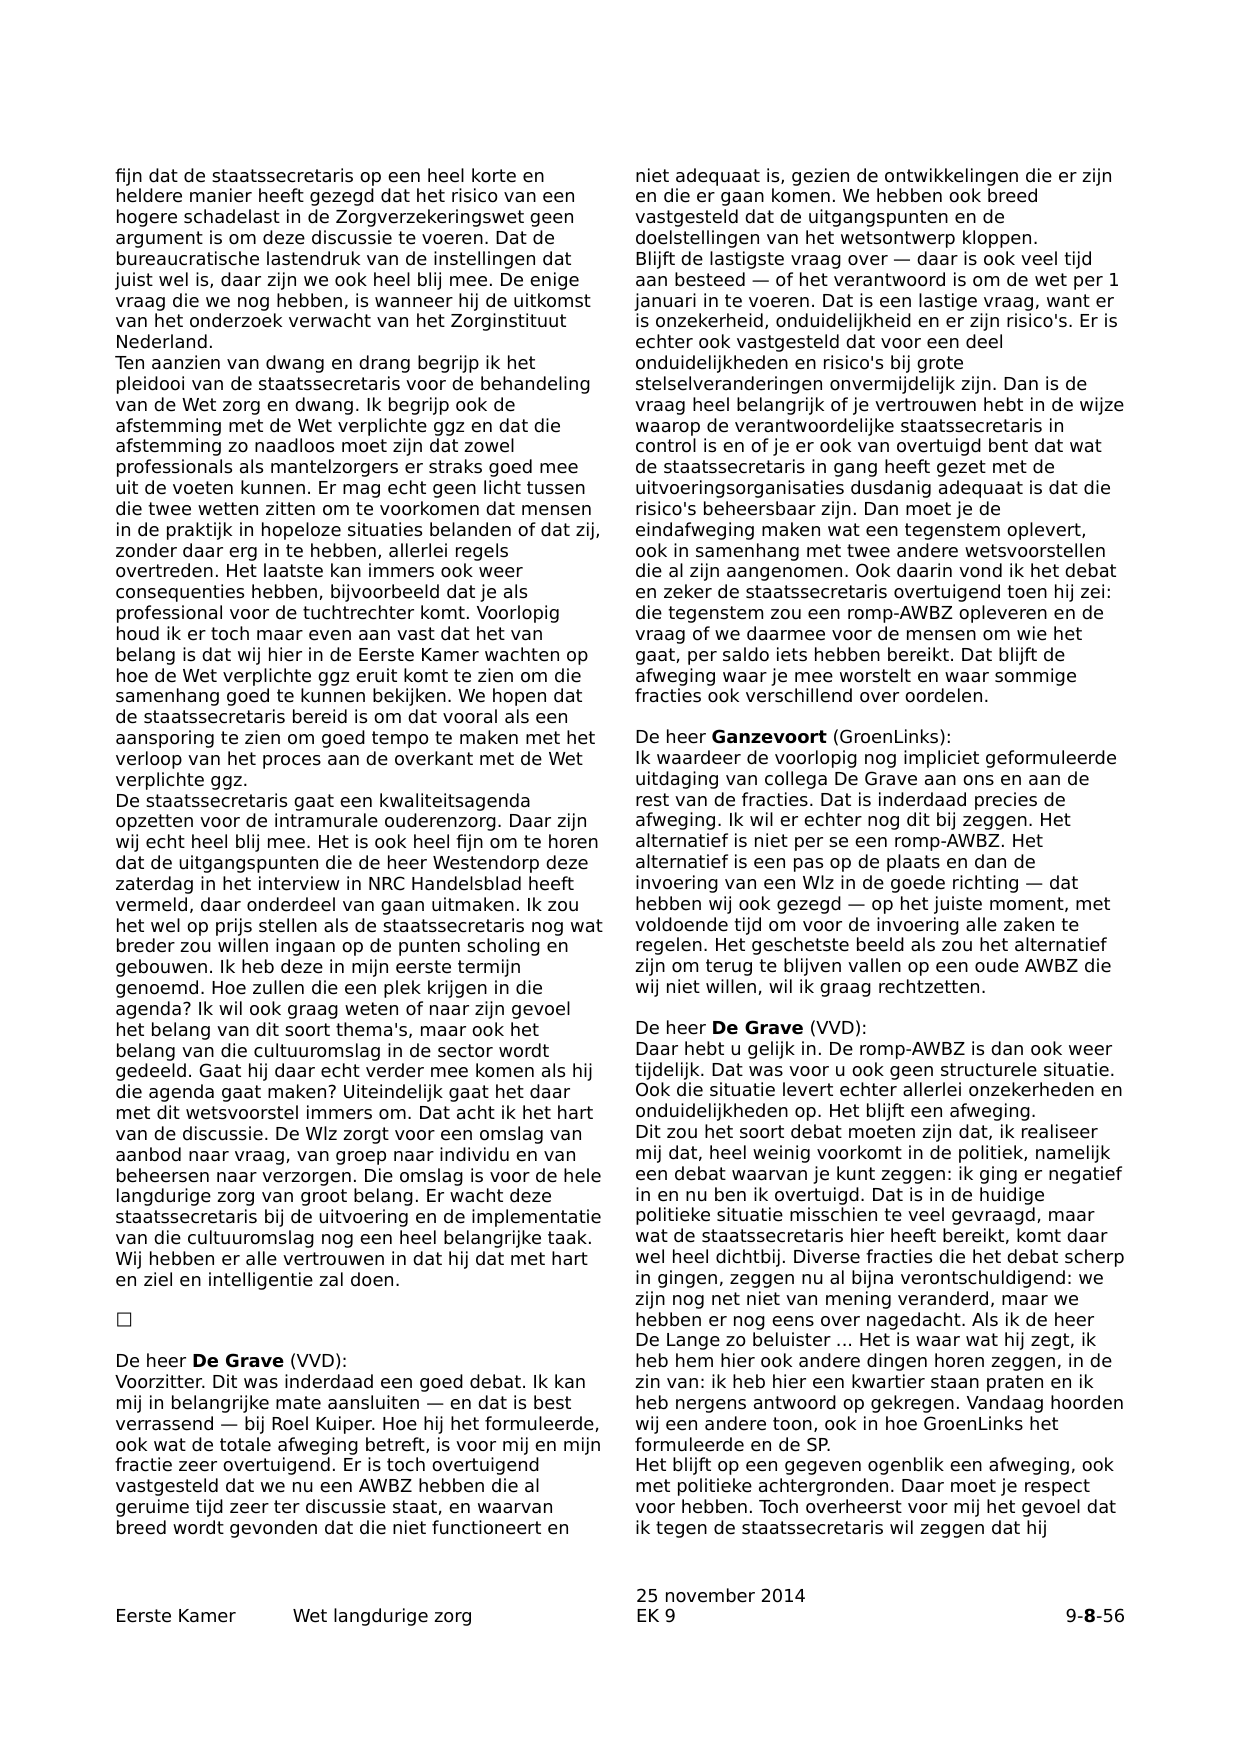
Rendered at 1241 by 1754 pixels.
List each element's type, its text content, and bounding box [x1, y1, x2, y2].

text Daar hebt u gelijk in. De romp-AWBZ is dan ook weer tijdelijk. Dat was voor u ook geen structurele situatie. Ook die situatie levert echter allerlei onzekerheden en onduidelijkheden op. Het blijft een afweging. [635, 1038, 1125, 1122]
text Het blijft op een gegeven ogenblik een afweging, ook met politieke achtergronden. Daar moet je respect voor hebben. Toch overheerst voor mij het gevoel dat ik tegen de staatssecretaris wil zeggen dat hij [635, 1455, 1125, 1538]
text De heer De Grave (VVD): [115, 1351, 605, 1372]
text Ten aanzien van dwang en drang begrijp ik het pleidooi van de staatssecretaris voor de behandeling van de Wet zorg en dwang. Ik begrijp ook de afstemming met de Wet verplichte ggz en dat die afstemming zo naadloos moet zijn dat zowel professionals als mantelzorgers er straks goed mee uit de voeten kunnen. Er mag echt geen licht tussen die twee wetten zitten om te voorkomen dat mensen in de praktijk in hopeloze situaties belanden of dat zij, zonder daar erg in te hebben, allerlei regels overtreden. Het laatste kan immers ook weer consequenties hebben, bijvoorbeeld dat je als professional voor de tuchtrechter komt. Voorlopig houd ik er toch maar even aan vast dat het van belang is dat wij hier in de Eerste Kamer wachten op hoe de Wet verplichte ggz eruit komt te zien om die samenhang goed te kunnen bekijken. We hopen dat de staatssecretaris bereid is om dat vooral als een aansporing te zien om goed tempo te maken met het verloop van het proces aan de overkant met de Wet verplichte ggz. [115, 353, 605, 790]
text Ik waardeer de voorlopig nog impliciet geformuleerde uitdaging van collega De Grave aan ons en aan de rest van de fracties. Dat is inderdaad precies de afweging. Ik wil er echter nog dit bij zeggen. Het alternatief is niet per se een romp-AWBZ. Het alternatief is een pas op de plaats en dan de invoering van een Wlz in de goede richting — dat hebben wij ook gezegd — op het juiste moment, met voldoende tijd om voor de invoering alle zaken te regelen. Het geschetste beeld als zou het alternatief zijn om terug te blijven vallen op een oude AWBZ die wij niet willen, wil ik graag rechtzetten. [635, 748, 1125, 998]
text De heer De Grave (VVD): [635, 1018, 1125, 1038]
text niet adequaat is, gezien de ontwikkelingen die er zijn en die er gaan komen. We hebben ook breed vastgesteld dat de uitgangspunten en de doelstellingen van het wetsontwerp kloppen. [635, 165, 1125, 249]
text ⬜ [115, 1310, 605, 1331]
text Voorzitter. Dit was inderdaad een goed debat. Ik kan mij in belangrijke mate aansluiten — en dat is best verrassend — bij Roel Kuiper. Hoe hij het formuleerde, ook wat de totale afweging betreft, is voor mij en mijn fractie zeer overtuigend. Er is toch overtuigend vastgesteld dat we nu een AWBZ hebben die al geruime tijd zeer ter discussie staat, en waarvan breed wordt gevonden dat die niet functioneert en [115, 1372, 605, 1538]
text Blijft de lastigste vraag over — daar is ook veel tijd aan besteed — of het verantwoord is om de wet per 1 januari in te voeren. Dat is een lastige vraag, want er is onzekerheid, onduidelijkheid en er zijn risico's. Er is echter ook vastgesteld dat voor een deel onduidelijkheden en risico's bij grote stelselveranderingen onvermijdelijk zijn. Dan is de vraag heel belangrijk of je vertrouwen hebt in de wijze waarop de verantwoordelijke staatssecretaris in control is en of je er ook van overtuigd bent dat wat de staatssecretaris in gang heeft gezet met de uitvoeringsorganisaties dusdanig adequaat is dat die risico's beheersbaar zijn. Dan moet je de eindafweging maken wat een tegenstem oplevert, ook in samenhang met twee andere wetsvoorstellen die al zijn aangenomen. Ook daarin vond ik het debat en zeker de staatssecretaris overtuigend toen hij zei: die tegenstem zou een romp-AWBZ opleveren en de vraag of we daarmee voor de mensen om wie het gaat, per saldo iets hebben bereikt. Dat blijft de afweging waar je mee worstelt en waar sommige fracties ook verschillend over oordelen. [635, 249, 1125, 707]
text De heer Ganzevoort (GroenLinks): [635, 727, 1125, 748]
text De staatssecretaris gaat een kwaliteitsagenda opzetten voor de intramurale ouderenzorg. Daar zijn wij echt heel blij mee. Het is ook heel fijn om te horen dat de uitgangspunten die de heer Westendorp deze zaterdag in het interview in NRC Handelsblad heeft vermeld, daar onderdeel van gaan uitmaken. Ik zou het wel op prijs stellen als de staatssecretaris nog wat breder zou willen ingaan op de punten scholing en gebouwen. Ik heb deze in mijn eerste termijn genoemd. Hoe zullen die een plek krijgen in die agenda? Ik wil ook graag weten of naar zijn gevoel het belang van dit soort thema's, maar ook het belang van die cultuuromslag in de sector wordt gedeeld. Gaat hij daar echt verder mee komen als hij die agenda gaat maken? Uiteindelijk gaat het daar met dit wetsvoorstel immers om. Dat acht ik het hart van de discussie. De Wlz zorgt voor een omslag van aanbod naar vraag, van groep naar individu en van beheersen naar verzorgen. Die omslag is voor de hele langdurige zorg van groot belang. Er wacht deze staatssecretaris bij de uitvoering en de implementatie van die cultuuromslag nog een heel belangrijke taak. Wij hebben er alle vertrouwen in dat hij dat met hart en ziel en intelligentie zal doen. [115, 790, 605, 1290]
text Dit zou het soort debat moeten zijn dat, ik realiseer mij dat, heel weinig voorkomt in de politiek, namelijk een debat waarvan je kunt zeggen: ik ging er negatief in en nu ben ik overtuigd. Dat is in de huidige politieke situatie misschien te veel gevraagd, maar wat de staatssecretaris hier heeft bereikt, komt daar wel heel dichtbij. Diverse fracties die het debat scherp in gingen, zeggen nu al bijna verontschuldigend: we zijn nog net niet van mening veranderd, maar we hebben er nog eens over nagedacht. Als ik de heer De Lange zo beluister ... Het is waar wat hij zegt, ik heb hem hier ook andere dingen horen zeggen, in de zin van: ik heb hier een kwartier staan praten en ik heb nergens antwoord op gekregen. Vandaag hoorden wij een andere toon, ook in hoe GroenLinks het formuleerde en de SP. [635, 1122, 1125, 1455]
text fijn dat de staatssecretaris op een heel korte en heldere manier heeft gezegd dat het risico van een hogere schadelast in de Zorgverzekeringswet geen argument is om deze discussie te voeren. Dat de bureaucratische lastendruk van de instellingen dat juist wel is, daar zijn we ook heel blij mee. De enige vraag die we nog hebben, is wanneer hij de uitkomst van het onderzoek verwacht van het Zorginstituut Nederland. [115, 165, 605, 353]
